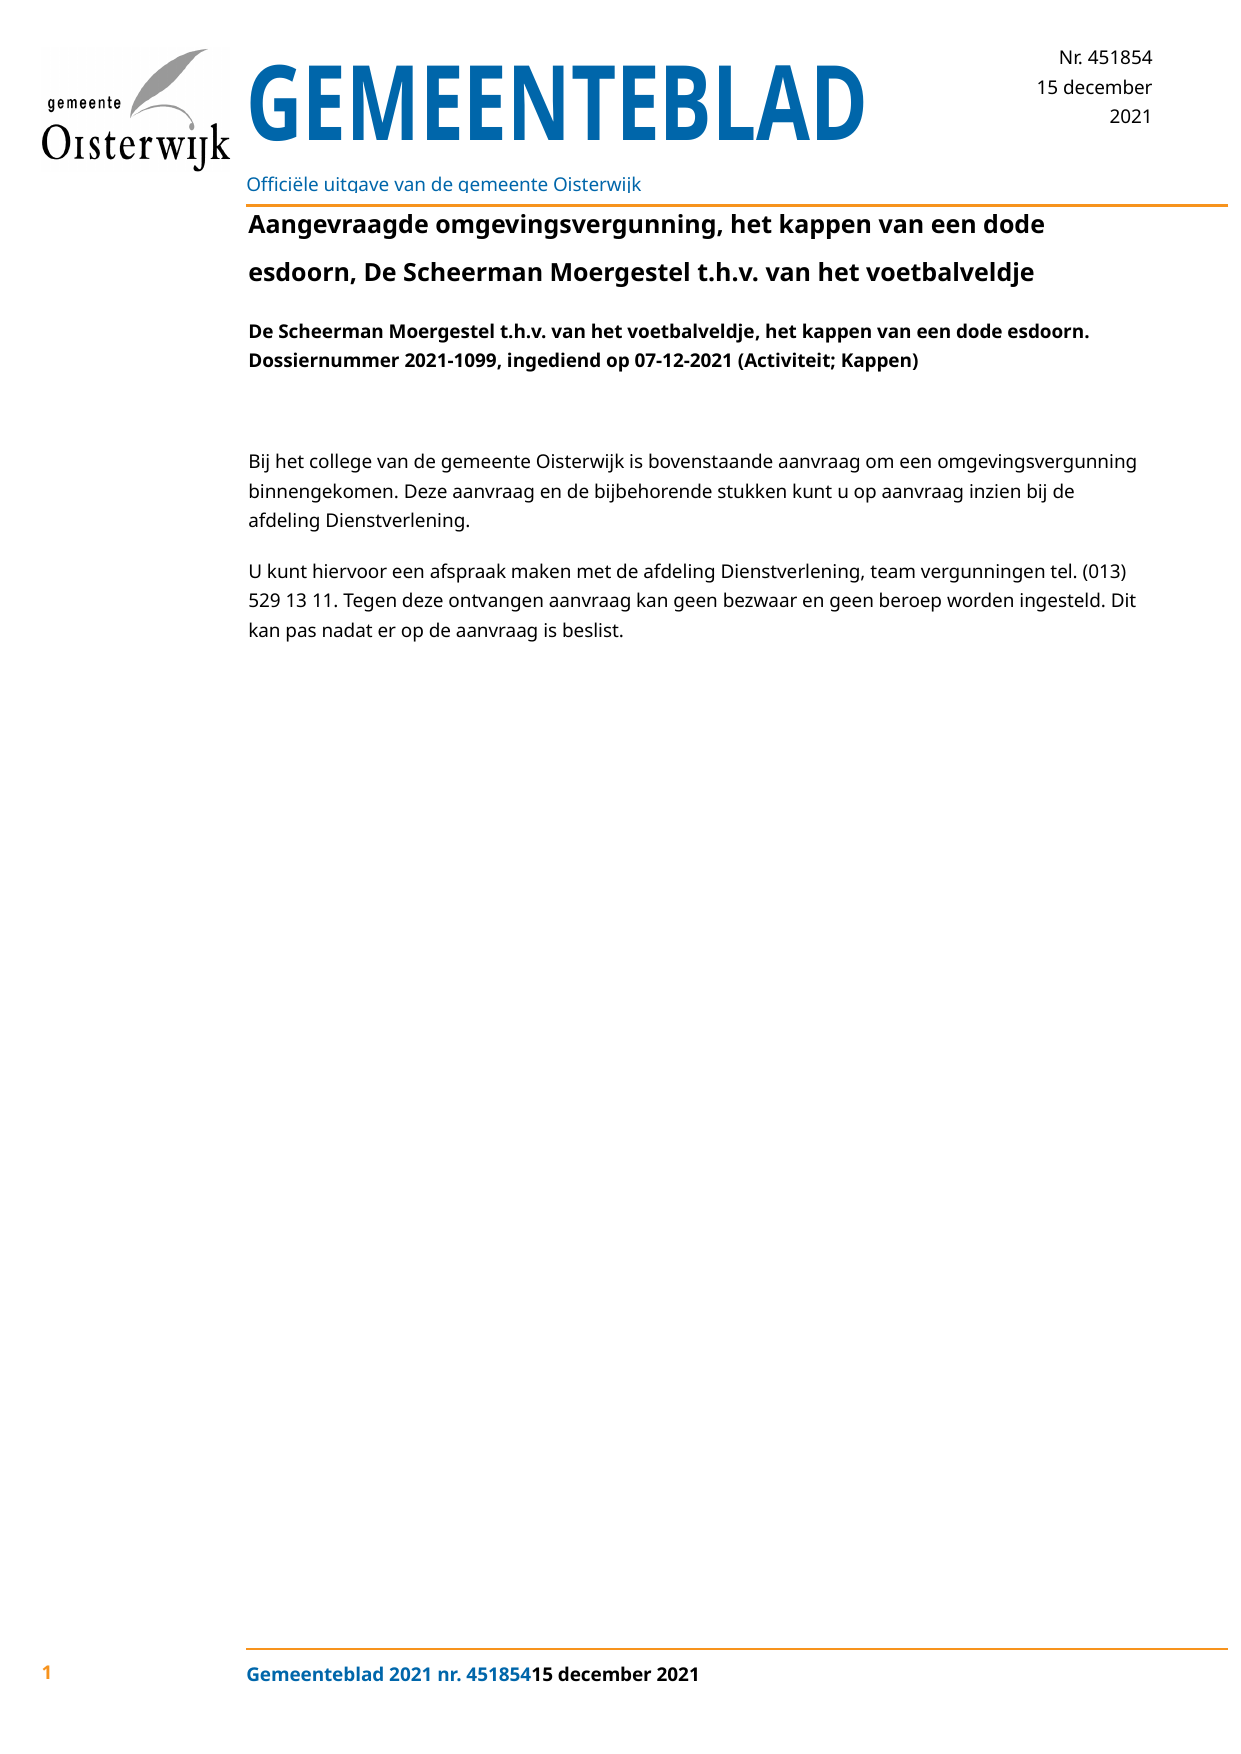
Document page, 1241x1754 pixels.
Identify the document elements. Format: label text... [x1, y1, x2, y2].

text De Scheerman Moergestel t.h.v. van het voetbalveldje, het kappen van een dode esdoorn. Dossiernummer 2021-1099, ingediend op 07-12-2021 (Activiteit; Kappen) [248, 318, 1152, 373]
text Aangevraagde omgevingsvergunning, het kappen van een dode esdoorn, De Scheerman Moergestel t.h.v. van het voetbalveldje [248, 207, 1152, 288]
text Bij het college van de gemeente Oisterwijk is bovenstaande aanvraag om een omgevingsvergunning binnengekomen. Deze aanvraag en de bijbehorende stukken kunt u op aanvraag inzien bij de afdeling Dienstverlening. [248, 448, 1152, 533]
picture [41, 47, 231, 172]
text U kunt hiervoor een afspraak maken met de afdeling Dienstverlening, team vergunningen tel. (013) 529 13 11. Tegen deze ontvangen aanvraag kan geen bezwaar en geen beroep worden ingesteld. Dit kan pas nadat er op de aanvraag is beslist. [248, 558, 1152, 643]
